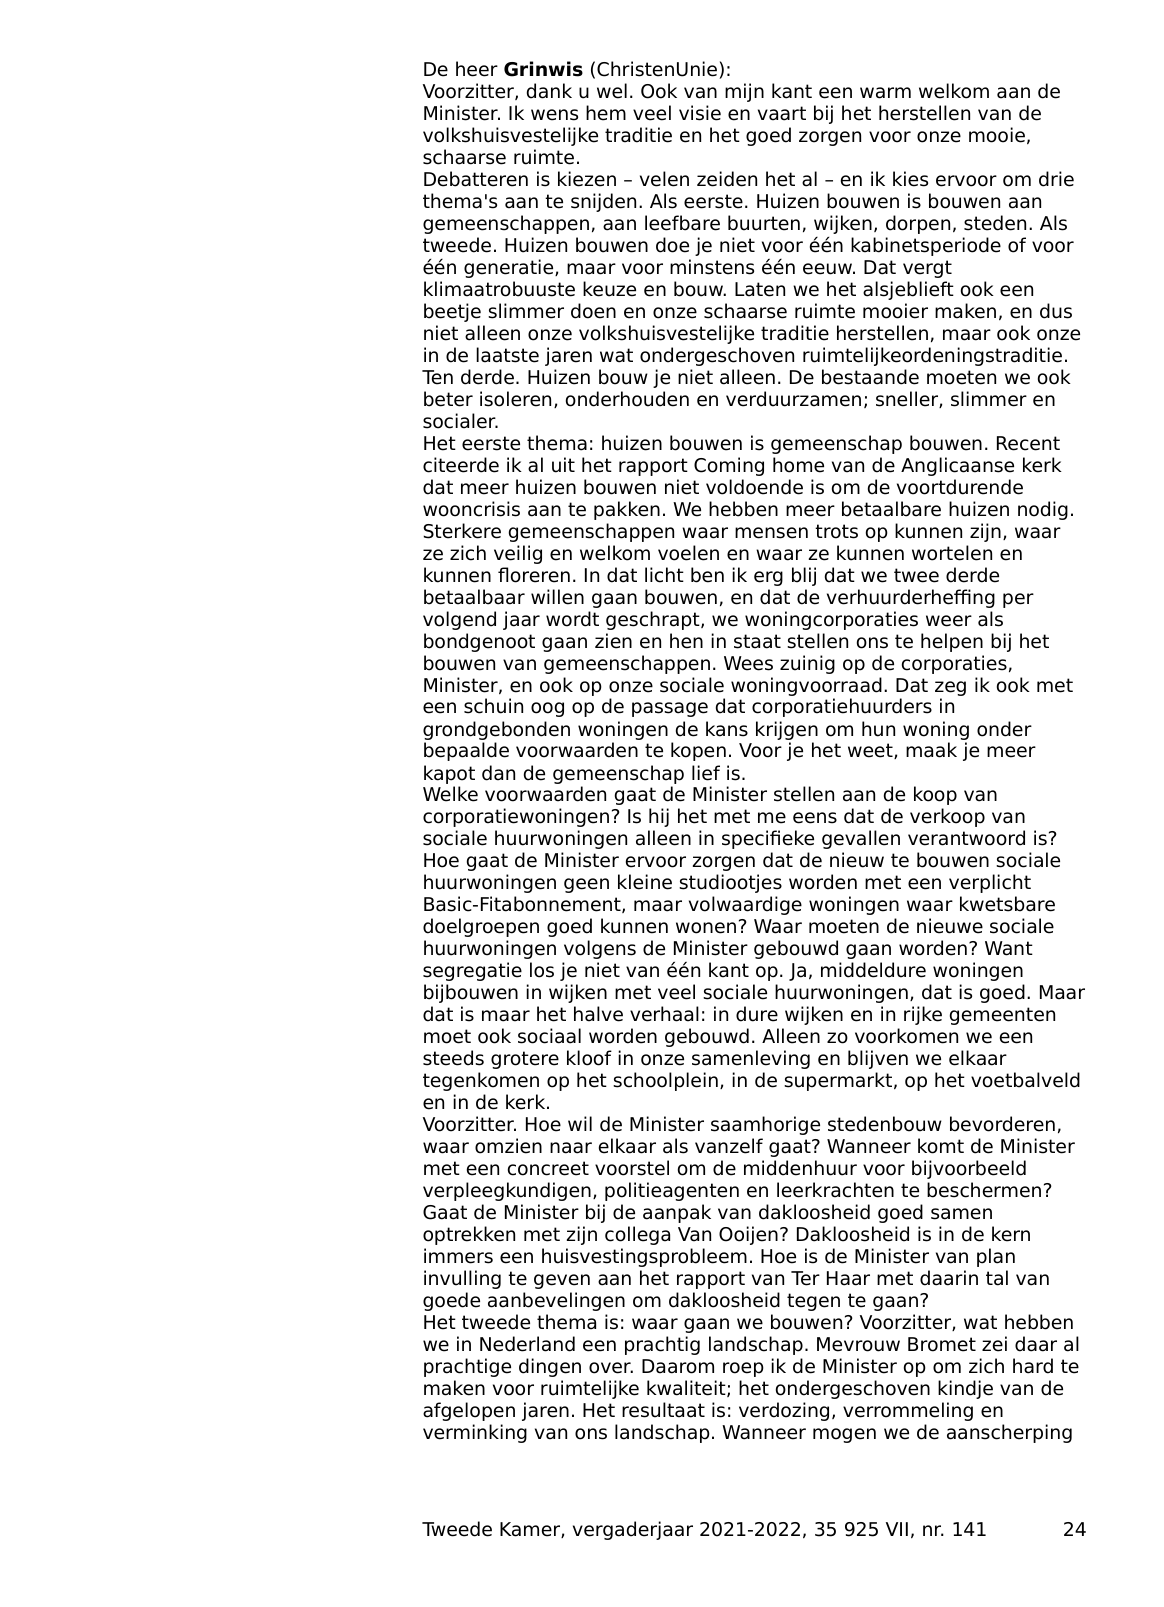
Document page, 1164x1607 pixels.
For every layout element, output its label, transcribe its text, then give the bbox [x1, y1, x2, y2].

text Voorzitter. Hoe wil de Minister saamhorige stedenbouw bevorderen, waar omzien naar elkaar als vanzelf gaat? Wanneer komt de Minister met een concreet voorstel om de middenhuur voor bijvoorbeeld verpleegkundigen, politieagenten en leerkrachten te beschermen? Gaat de Minister bij de aanpak van dakloosheid goed samen optrekken met zijn collega Van Ooijen? Dakloosheid is in de kern immers een huisvestingsprobleem. Hoe is de Minister van plan invulling te geven aan het rapport van Ter Haar met daarin tal van goede aanbevelingen om dakloosheid tegen te gaan? [422, 1114, 1087, 1312]
text Debatteren is kiezen – velen zeiden het al – en ik kies ervoor om drie thema's aan te snijden. Als eerste. Huizen bouwen is bouwen aan gemeenschappen, aan leefbare buurten, wijken, dorpen, steden. Als tweede. Huizen bouwen doe je niet voor één kabinetsperiode of voor één generatie, maar voor minstens één eeuw. Dat vergt klimaatrobuuste keuze en bouw. Laten we het alsjeblieft ook een beetje slimmer doen en onze schaarse ruimte mooier maken, en dus niet alleen onze volkshuisvestelijke traditie herstellen, maar ook onze in de laatste jaren wat ondergeschoven ruimtelijkeordeningstraditie. Ten derde. Huizen bouw je niet alleen. De bestaande moeten we ook beter isoleren, onderhouden en verduurzamen; sneller, slimmer en socialer. [422, 169, 1087, 433]
text De heer Grinwis (ChristenUnie): [422, 59, 1087, 81]
text Voorzitter, dank u wel. Ook van mijn kant een warm welkom aan de Minister. Ik wens hem veel visie en vaart bij het herstellen van de volkshuisvestelijke traditie en het goed zorgen voor onze mooie, schaarse ruimte. [422, 81, 1087, 169]
text Welke voorwaarden gaat de Minister stellen aan de koop van corporatiewoningen? Is hij het met me eens dat de verkoop van sociale huurwoningen alleen in specifieke gevallen verantwoord is? Hoe gaat de Minister ervoor zorgen dat de nieuw te bouwen sociale huurwoningen geen kleine studiootjes worden met een verplicht Basic-Fitabonnement, maar volwaardige woningen waar kwetsbare doelgroepen goed kunnen wonen? Waar moeten de nieuwe sociale huurwoningen volgens de Minister gebouwd gaan worden? Want segregatie los je niet van één kant op. Ja, middeldure woningen bijbouwen in wijken met veel sociale huurwoningen, dat is goed. Maar dat is maar het halve verhaal: in dure wijken en in rijke gemeenten moet ook sociaal worden gebouwd. Alleen zo voorkomen we een steeds grotere kloof in onze samenleving en blijven we elkaar tegenkomen op het schoolplein, in de supermarkt, op het voetbalveld en in de kerk. [422, 784, 1087, 1114]
text Het eerste thema: huizen bouwen is gemeenschap bouwen. Recent citeerde ik al uit het rapport Coming home van de Anglicaanse kerk dat meer huizen bouwen niet voldoende is om de voortdurende wooncrisis aan te pakken. We hebben meer betaalbare huizen nodig. Sterkere gemeenschappen waar mensen trots op kunnen zijn, waar ze zich veilig en welkom voelen en waar ze kunnen wortelen en kunnen floreren. In dat licht ben ik erg blij dat we twee derde betaalbaar willen gaan bouwen, en dat de verhuurderheffing per volgend jaar wordt geschrapt, we woningcorporaties weer als bondgenoot gaan zien en hen in staat stellen ons te helpen bij het bouwen van gemeenschappen. Wees zuinig op de corporaties, Minister, en ook op onze sociale woningvoorraad. Dat zeg ik ook met een schuin oog op de passage dat corporatiehuurders in grondgebonden woningen de kans krijgen om hun woning onder bepaalde voorwaarden te kopen. Voor je het weet, maak je meer kapot dan de gemeenschap lief is. [422, 433, 1087, 784]
text Het tweede thema is: waar gaan we bouwen? Voorzitter, wat hebben we in Nederland een prachtig landschap. Mevrouw Bromet zei daar al prachtige dingen over. Daarom roep ik de Minister op om zich hard te maken voor ruimtelijke kwaliteit; het ondergeschoven kindje van de afgelopen jaren. Het resultaat is: verdozing, verrommeling en verminking van ons landschap. Wanneer mogen we de aanscherping [422, 1312, 1087, 1444]
